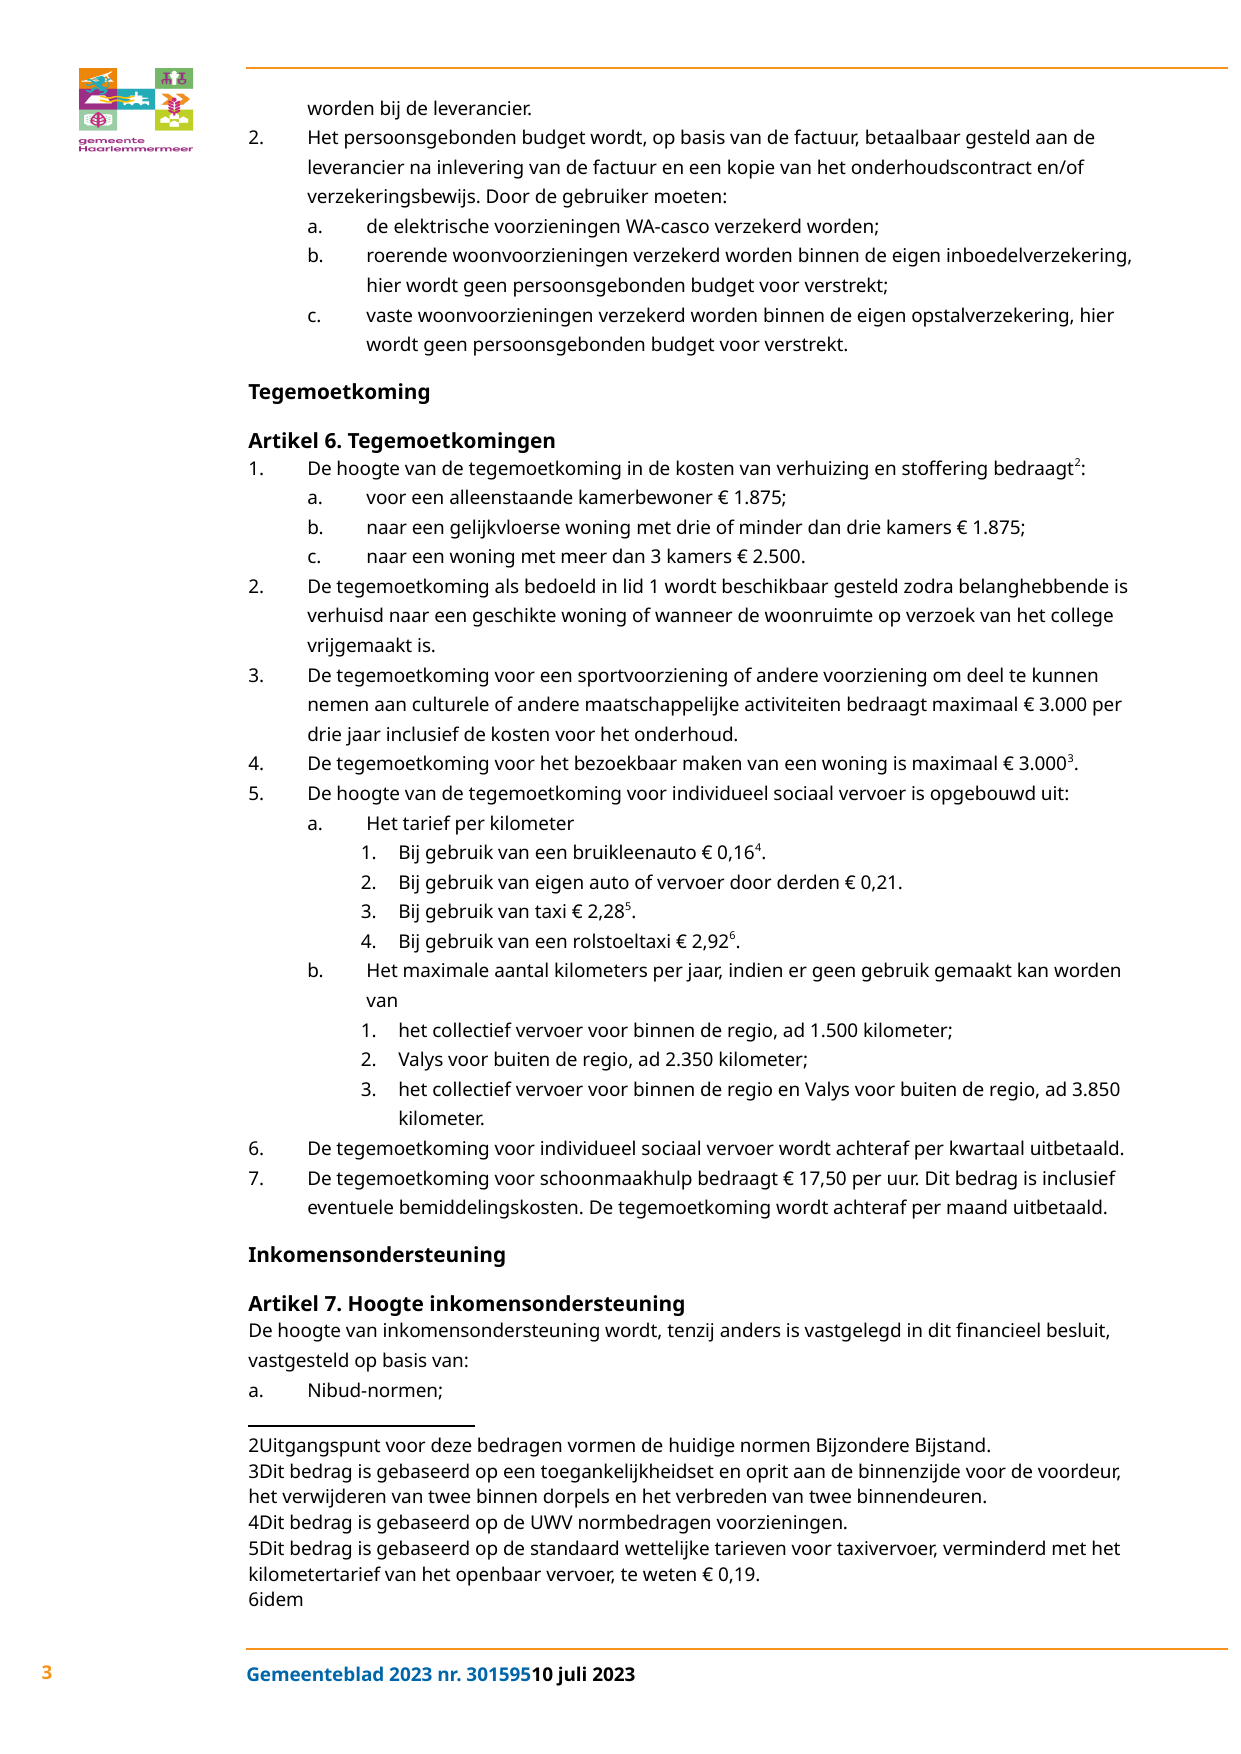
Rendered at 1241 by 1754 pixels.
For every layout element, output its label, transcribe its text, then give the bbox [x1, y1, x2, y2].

list vaste woonvoorzieningen verzekerd worden binnen de eigen opstalverzekering, hier wordt geen persoonsgebonden budget voor verstrekt. [307, 302, 1152, 357]
list Bij gebruik van taxi € 2,28. [361, 898, 1152, 924]
list het collectief vervoer voor binnen de regio en Valys voor buiten de regio, ad 3.850 kilometer. [361, 1076, 1152, 1131]
list de elektrische voorzieningen WA-casco verzekerd worden; [307, 213, 1152, 239]
list voor een alleenstaande kamerbewoner € 1.875; [307, 484, 1152, 510]
list Het tarief per kilometer [307, 810, 1152, 836]
text Artikel 7. Hoogte inkomensondersteuning [248, 1289, 1152, 1318]
list Het persoonsgebonden budget wordt, op basis van de factuur, betaalbaar gesteld aan de leverancier na inlevering van de factuur en een kopie van het onderhoudscontract en/of verzekeringsbewijs. Door de gebruiker moeten: [248, 124, 1152, 209]
list Het maximale aantal kilometers per jaar, indien er geen gebruik gemaakt kan worden van [307, 958, 1152, 1013]
text De hoogte van inkomensondersteuning wordt, tenzij anders is vastgelegd in dit financieel besluit, vastgesteld op basis van: [248, 1318, 1152, 1373]
list De tegemoetkoming voor een sportvoorziening of andere voorziening om deel te kunnen nemen aan culturele of andere maatschappelijke activiteiten bedraagt maximaal € 3.000 per drie jaar inclusief de kosten voor het onderhoud. [248, 662, 1152, 747]
list het collectief vervoer voor binnen de regio, ad 1.500 kilometer; [361, 1017, 1152, 1043]
text Artikel 6. Tegemoetkomingen [248, 426, 1152, 455]
list Bij gebruik van een bruikleenauto € 0,16. [361, 839, 1152, 865]
list Uitgangspunt voor deze bedragen vormen de huidige normen Bijzondere Bijstand. [248, 1432, 1152, 1458]
picture [41, 47, 231, 172]
list Dit bedrag is gebaseerd op de UWV normbedragen voorzieningen. [248, 1509, 1152, 1535]
list Bij gebruik van eigen auto of vervoer door derden € 0,21. [361, 869, 1152, 895]
list naar een gelijkvloerse woning met drie of minder dan drie kamers € 1.875; [307, 514, 1152, 540]
text Inkomensondersteuning [248, 1240, 1152, 1268]
list De tegemoetkoming voor het bezoekbaar maken van een woning is maximaal € 3.000. [248, 751, 1152, 776]
list Bij gebruik van een rolstoeltaxi € 2,92. [361, 928, 1152, 954]
list Valys voor buiten de regio, ad 2.350 kilometer; [361, 1046, 1152, 1072]
list worden bij de leverancier. [248, 95, 1152, 121]
list Nibud-normen; [248, 1377, 1152, 1403]
list De tegemoetkoming voor individueel sociaal vervoer wordt achteraf per kwartaal uitbetaald. [248, 1135, 1152, 1161]
list De tegemoetkoming voor schoonmaakhulp bedraagt € 17,50 per uur. Dit bedrag is inclusief eventuele bemiddelingskosten. De tegemoetkoming wordt achteraf per maand uitbetaald. [248, 1165, 1152, 1220]
list De tegemoetkoming als bedoeld in lid 1 wordt beschikbaar gesteld zodra belanghebbende is verhuisd naar een geschikte woning of wanneer de woonruimte op verzoek van het college vrijgemaakt is. [248, 573, 1152, 658]
list idem [248, 1586, 1152, 1612]
list naar een woning met meer dan 3 kamers € 2.500. [307, 543, 1152, 569]
list roerende woonvoorzieningen verzekerd worden binnen de eigen inboedelverzekering, hier wordt geen persoonsgebonden budget voor verstrekt; [307, 243, 1152, 298]
list Dit bedrag is gebaseerd op de standaard wettelijke tarieven voor taxivervoer, verminderd met het kilometertarief van het openbaar vervoer, te weten € 0,19. [248, 1535, 1152, 1586]
list Dit bedrag is gebaseerd op een toegankelijkheidset en oprit aan de binnenzijde voor de voordeur, het verwijderen van twee binnen dorpels en het verbreden van twee binnendeuren. [248, 1458, 1152, 1509]
list De hoogte van de tegemoetkoming in de kosten van verhuizing en stoffering bedraagt: [248, 455, 1152, 481]
text Tegemoetkoming [248, 377, 1152, 406]
list De hoogte van de tegemoetkoming voor individueel sociaal vervoer is opgebouwd uit: [248, 780, 1152, 806]
